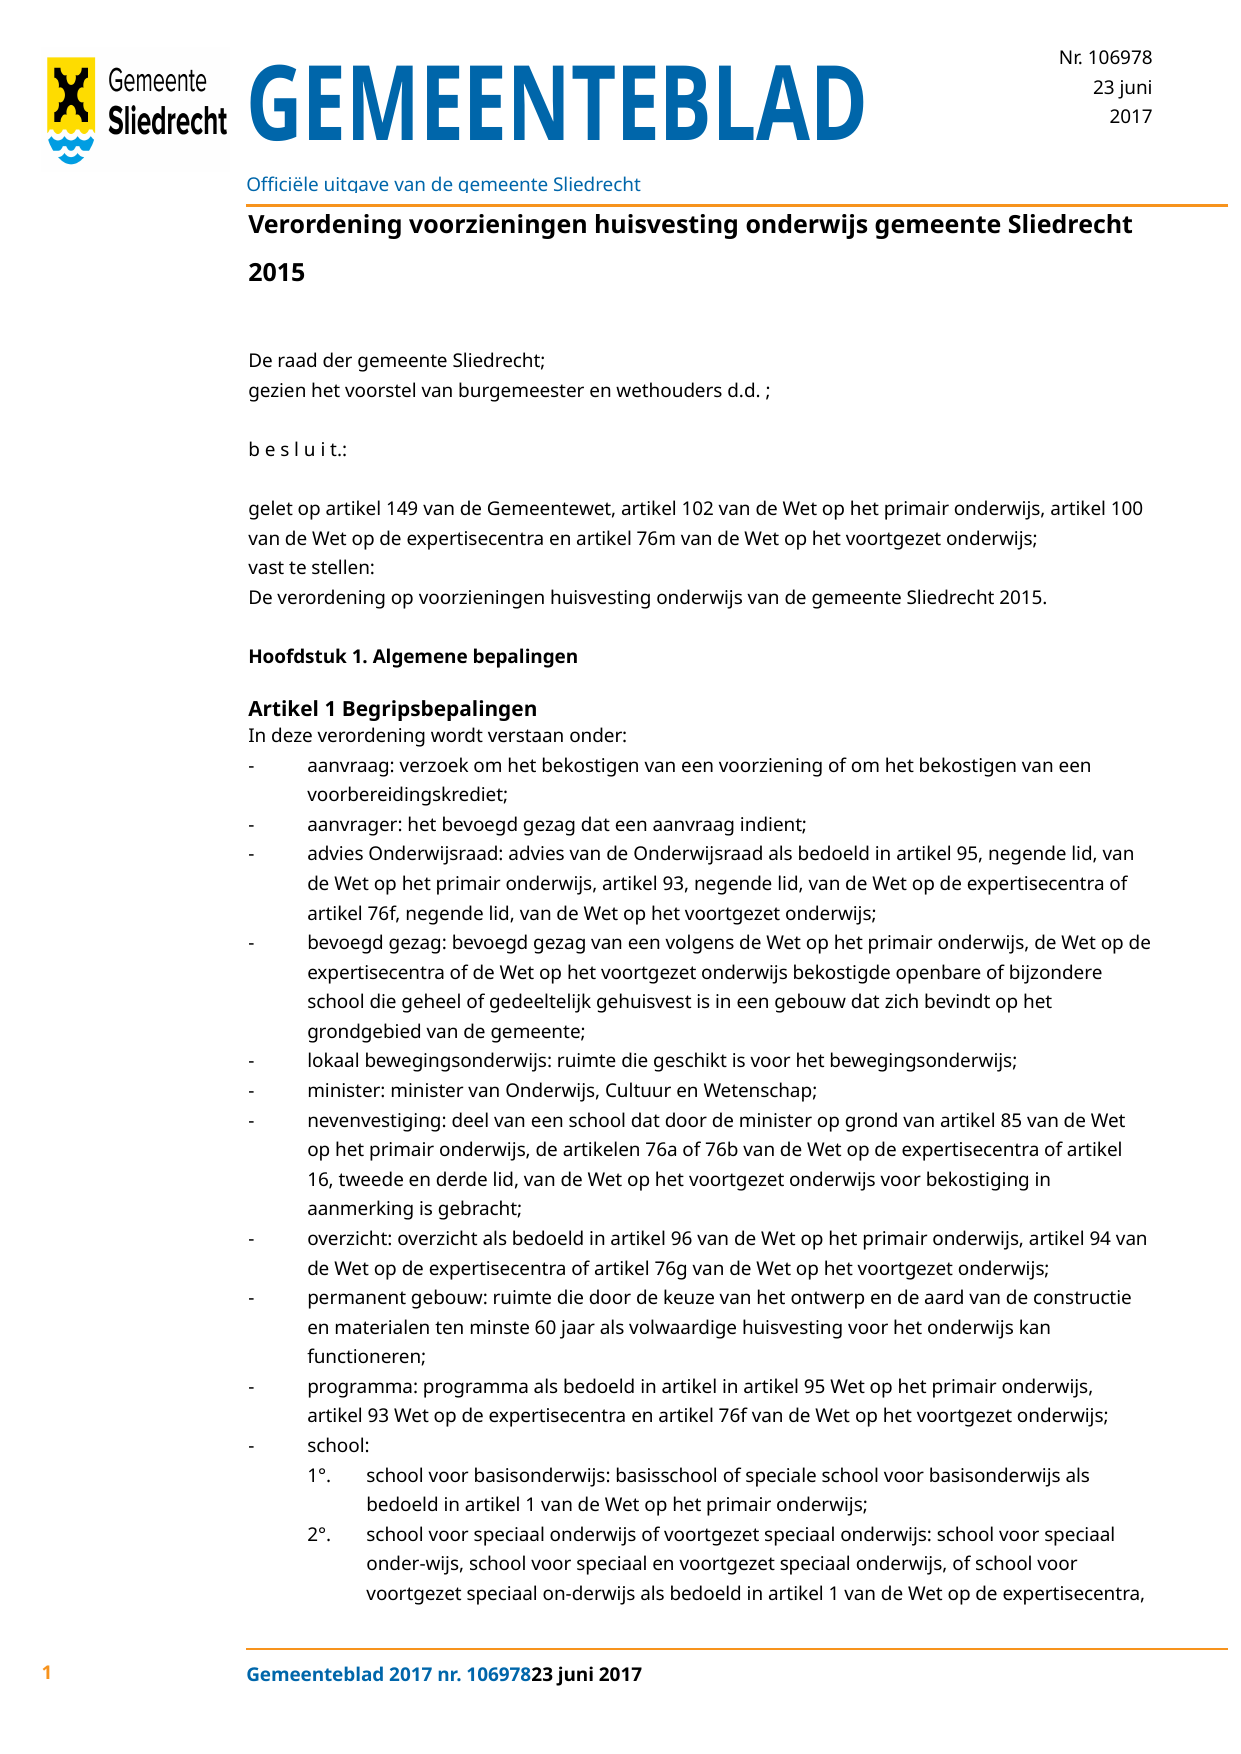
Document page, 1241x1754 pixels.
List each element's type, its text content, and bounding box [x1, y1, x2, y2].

text vast te stellen: [248, 554, 1152, 580]
text Verordening voorzieningen huisvesting onderwijs gemeente Sliedrecht 2015 [248, 207, 1152, 288]
picture [41, 47, 231, 172]
text In deze verordening wordt verstaan onder: [248, 722, 1152, 748]
text b e s l u i t.: [248, 436, 1152, 462]
list overzicht: overzicht als bedoeld in artikel 96 van de Wet op het primair onderwijs, artikel 94 van de Wet op de expertisecentra of artikel 76g van de Wet op het voortgezet onderwijs; [248, 1225, 1152, 1280]
text De raad der gemeente Sliedrecht; [248, 347, 1152, 373]
list advies Onderwijsraad: advies van de Onderwijsraad als bedoeld in artikel 95, negende lid, van de Wet op het primair onderwijs, artikel 93, negende lid, van de Wet op de expertisecentra of artikel 76f, negende lid, van de Wet op het voortgezet onderwijs; [248, 841, 1152, 925]
text Hoofdstuk 1. Algemene bepalingen [248, 643, 1152, 669]
text De verordening op voorzieningen huisvesting onderwijs van de gemeente Sliedrecht 2015. [248, 584, 1152, 610]
list aanvraag: verzoek om het bekostigen van een voorziening of om het bekostigen van een voorbereidingskrediet; [248, 752, 1152, 807]
list bevoegd gezag: bevoegd gezag van een volgens de Wet op het primair onderwijs, de Wet op de expertisecentra of de Wet op het voortgezet onderwijs bekostigde openbare of bijzondere school die geheel of gedeeltelijk gehuisvest is in een gebouw dat zich bevindt op het grondgebied van de gemeente; [248, 929, 1152, 1044]
list permanent gebouw: ruimte die door de keuze van het ontwerp en de aard van de constructie en materialen ten minste 60 jaar als volwaardige huisvesting voor het onderwijs kan functioneren; [248, 1284, 1152, 1369]
list minister: minister van Onderwijs, Cultuur en Wetenschap; [248, 1077, 1152, 1103]
list lokaal bewegingsonderwijs: ruimte die geschikt is voor het bewegingsonderwijs; [248, 1048, 1152, 1073]
list nevenvestiging: deel van een school dat door de minister op grond van artikel 85 van de Wet op het primair onderwijs, de artikelen 76a of 76b van de Wet op de expertisecentra of artikel 16, tweede en derde lid, van de Wet op het voortgezet onderwijs voor bekostiging in aanmerking is gebracht; [248, 1107, 1152, 1221]
list programma: programma als bedoeld in artikel in artikel 95 Wet op het primair onderwijs, artikel 93 Wet op de expertisecentra en artikel 76f van de Wet op het voortgezet onderwijs; [248, 1373, 1152, 1428]
list school: [248, 1432, 1152, 1458]
list aanvrager: het bevoegd gezag dat een aanvraag indient; [248, 811, 1152, 837]
text gelet op artikel 149 van de Gemeentewet, artikel 102 van de Wet op het primair onderwijs, artikel 100 van de Wet op de expertisecentra en artikel 76m van de Wet op het voortgezet onderwijs; [248, 495, 1152, 551]
text gezien het voorstel van burgemeester en wethouders d.d. ; [248, 377, 1152, 403]
list school voor basisonderwijs: basisschool of speciale school voor basisonderwijs als bedoeld in artikel 1 van de Wet op het primair onderwijs; [307, 1462, 1152, 1517]
list school voor speciaal onderwijs of voortgezet speciaal onderwijs: school voor speciaal onder-wijs, school voor speciaal en voortgezet speciaal onderwijs, of school voor voortgezet speciaal on-derwijs als bedoeld in artikel 1 van de Wet op de expertisecentra, [307, 1521, 1152, 1606]
text Artikel 1 Begripsbepalingen [248, 694, 1152, 722]
